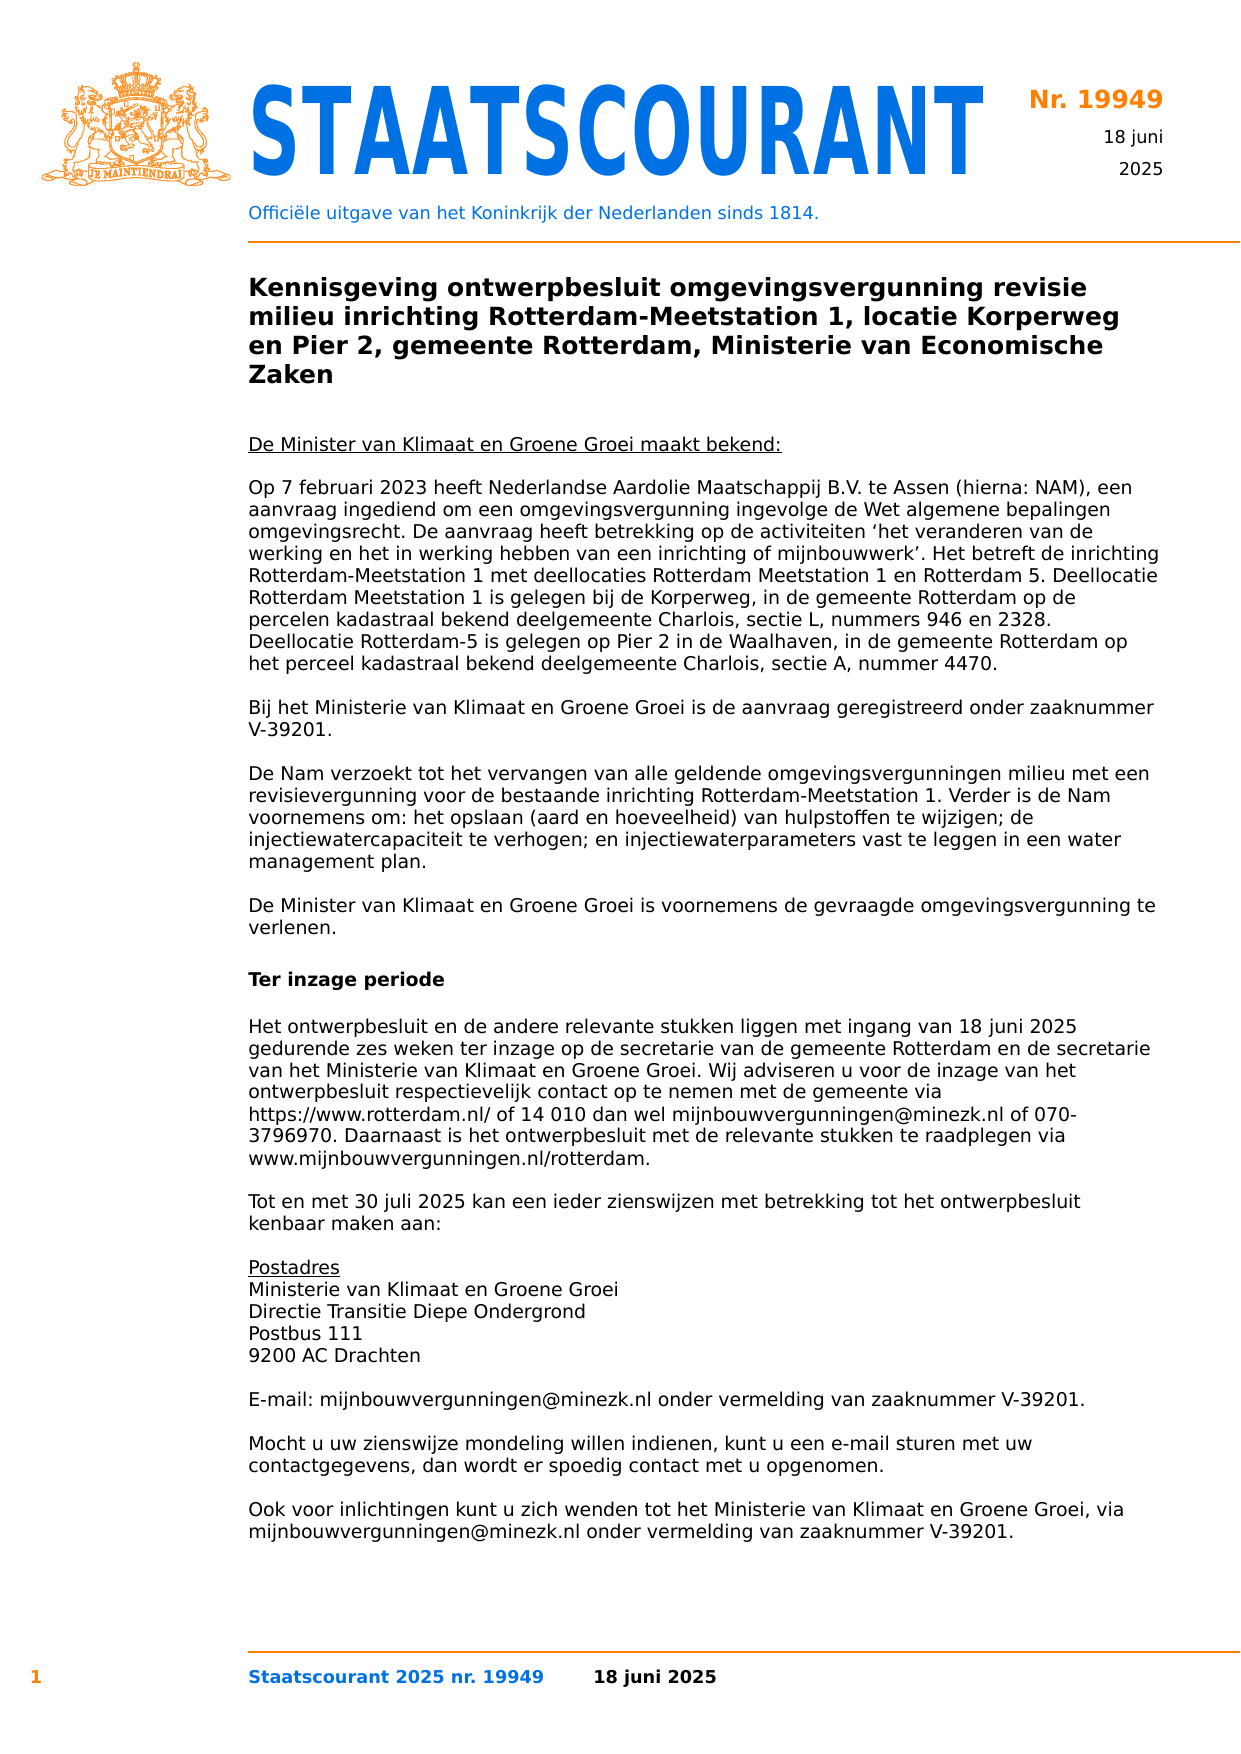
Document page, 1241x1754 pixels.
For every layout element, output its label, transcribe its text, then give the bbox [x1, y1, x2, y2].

text E-mail: mijnbouwvergunningen@minezk.nl onder vermelding van zaaknummer V-39201. [248, 1389, 1163, 1411]
text Het ontwerpbesluit en de andere relevante stukken liggen met ingang van 18 juni 2025 gedurende zes weken ter inzage op de secretarie van de gemeente Rotterdam en de secretarie van het Ministerie van Klimaat en Groene Groei. Wij adviseren u voor de inzage van het ontwerpbesluit respectievelijk contact op te nemen met de gemeente via https://www.rotterdam.nl/ of 14 010 dan wel mijnbouwvergunningen@minezk.nl of 070-3796970. Daarnaast is het ontwerpbesluit met de relevante stukken te raadplegen via www.mijnbouwvergunningen.nl/rotterdam. [248, 1016, 1163, 1169]
subtitle Kennisgeving ontwerpbesluit omgevingsvergunning revisie milieu inrichting Rotterdam-Meetstation 1, locatie Korperweg en Pier 2, gemeente Rotterdam, Ministerie van Economische Zaken [248, 273, 1163, 390]
text Tot en met 30 juli 2025 kan een ieder zienswijzen met betrekking tot het ontwerpbesluit kenbaar maken aan: [248, 1191, 1163, 1235]
text Ook voor inlichtingen kunt u zich wenden tot het Ministerie van Klimaat en Groene Groei, via mijnbouwvergunningen@minezk.nl onder vermelding van zaaknummer V-39201. [248, 1498, 1163, 1542]
text Postbus 111 [248, 1323, 1163, 1345]
picture [41, 62, 231, 186]
text De Nam verzoekt tot het vervangen van alle geldende omgevingsvergunningen milieu met een revisievergunning voor de bestaande inrichting Rotterdam-Meetstation 1. Verder is de Nam voornemens om: het opslaan (aard en hoeveelheid) van hulpstoffen te wijzigen; de injectiewatercapaciteit te verhogen; en injectiewaterparameters vast te leggen in een water management plan. [248, 763, 1163, 873]
text Directie Transitie Diepe Ondergrond [248, 1301, 1163, 1323]
text Op 7 februari 2023 heeft Nederlandse Aardolie Maatschappij B.V. te Assen (hierna: NAM), een aanvraag ingediend om een omgevingsvergunning ingevolge de Wet algemene bepalingen omgevingsrecht. De aanvraag heeft betrekking op de activiteiten ‘het veranderen van de werking en het in werking hebben van een inrichting of mijnbouwwerk’. Het betreft de inrichting Rotterdam-Meetstation 1 met deellocaties Rotterdam Meetstation 1 en Rotterdam 5. Deellocatie Rotterdam Meetstation 1 is gelegen bij de Korperweg, in de gemeente Rotterdam op de percelen kadastraal bekend deelgemeente Charlois, sectie L, nummers 946 en 2328. Deellocatie Rotterdam-5 is gelegen op Pier 2 in de Waalhaven, in de gemeente Rotterdam op het perceel kadastraal bekend deelgemeente Charlois, sectie A, nummer 4470. [248, 477, 1163, 675]
text De Minister van Klimaat en Groene Groei maakt bekend: [248, 433, 1163, 455]
table_cell 18 juni [998, 121, 1240, 153]
table_cell 2025 [998, 153, 1240, 203]
text Mocht u uw zienswijze mondeling willen indienen, kunt u een e-mail sturen met uw contactgegevens, dan wordt er spoedig contact met u opgenomen. [248, 1433, 1163, 1477]
subtitle Ter inzage periode [248, 968, 1163, 991]
text Postadres [248, 1257, 1163, 1279]
text 9200 AC Drachten [248, 1345, 1163, 1367]
text De Minister van Klimaat en Groene Groei is voornemens de gevraagde omgevingsvergunning te verlenen. [248, 894, 1163, 938]
table_cell Officiële uitgave van het Koninkrijk der Nederlanden sinds 1814. [248, 203, 1240, 241]
table_header [25, 62, 248, 241]
text Ministerie van Klimaat en Groene Groei [248, 1279, 1163, 1301]
text Bij het Ministerie van Klimaat en Groene Groei is de aanvraag geregistreerd onder zaaknummer V-39201. [248, 697, 1163, 741]
table_header STAATSCOURANT [248, 62, 998, 203]
table_header Nr. 19949 [998, 62, 1240, 121]
